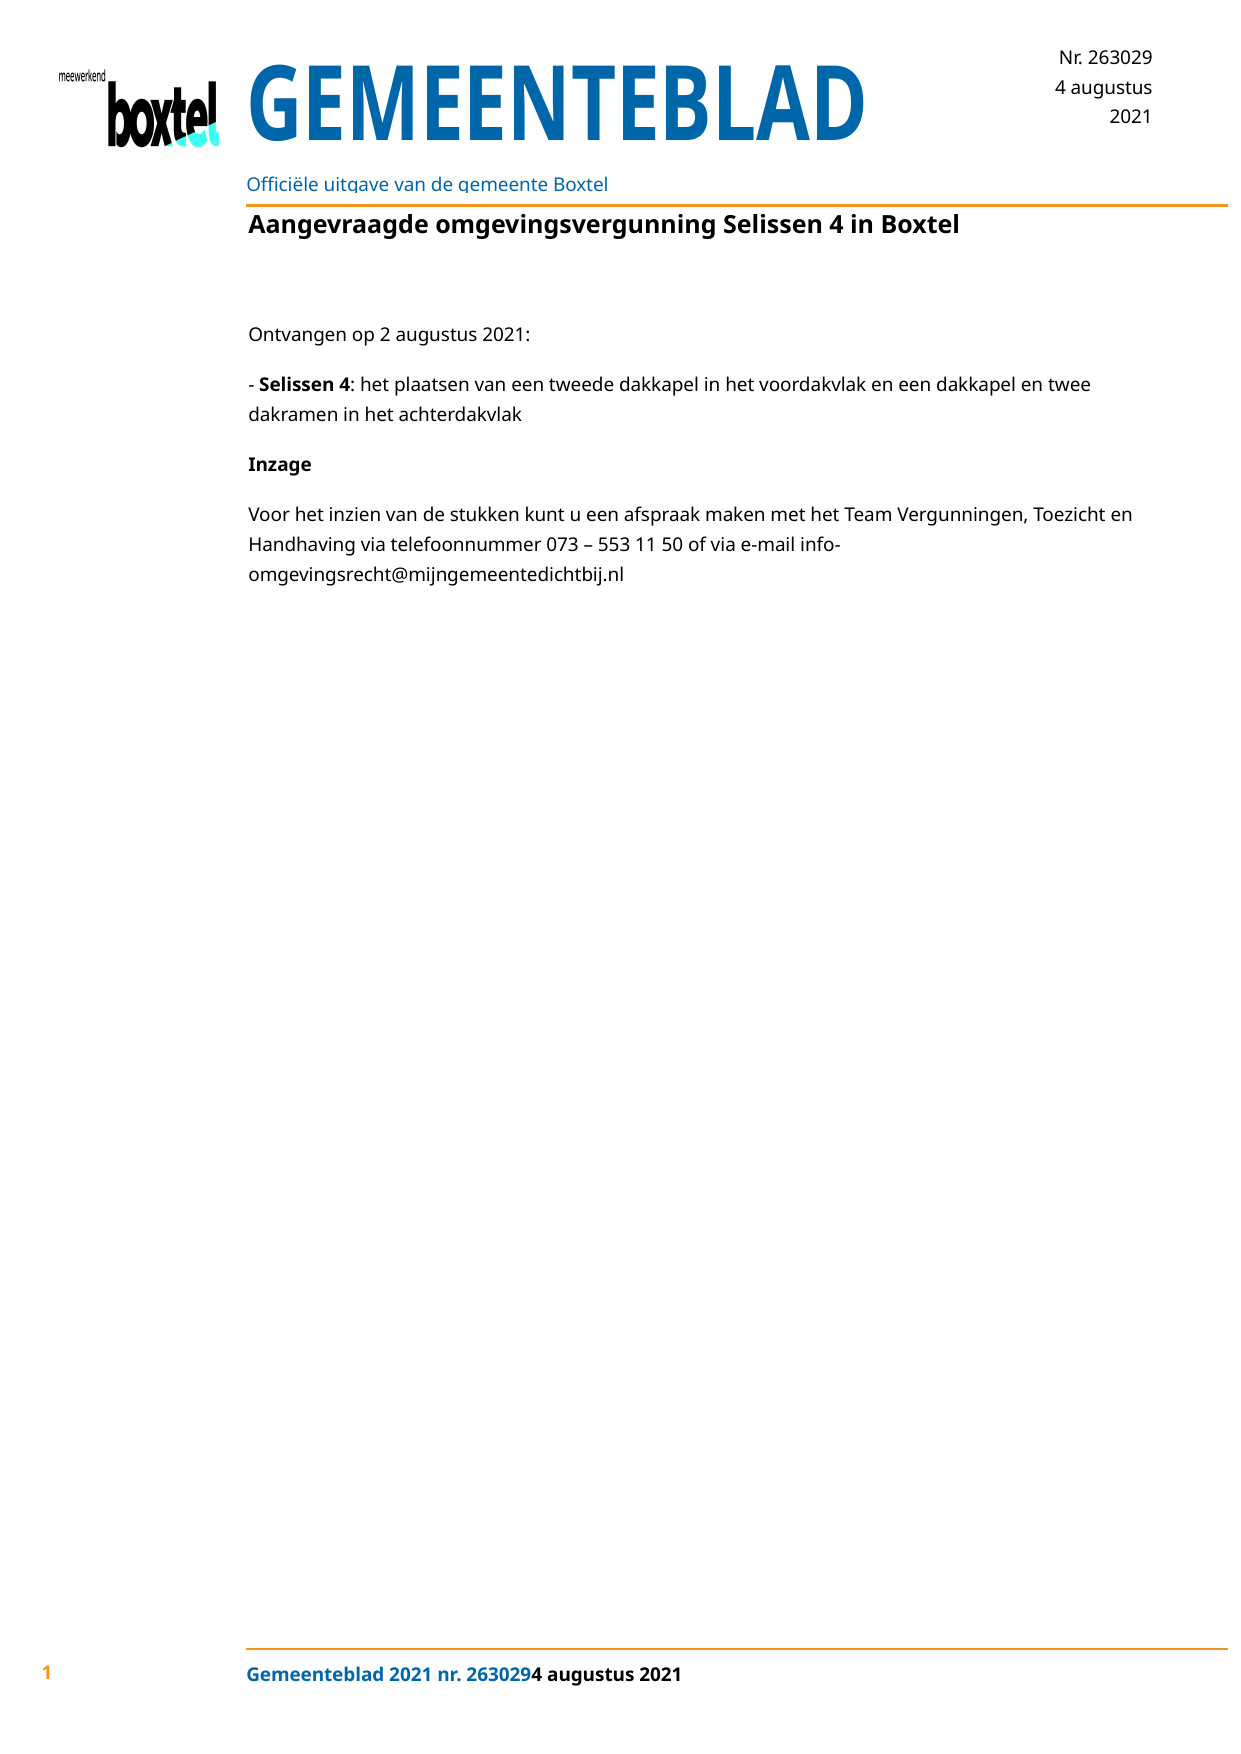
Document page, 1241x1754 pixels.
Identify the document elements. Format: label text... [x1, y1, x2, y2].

picture [41, 47, 231, 172]
text Ontvangen op 2 augustus 2021: [248, 321, 1152, 346]
text Aangevraagde omgevingsvergunning Selissen 4 in Boxtel [248, 207, 1152, 241]
text Voor het inzien van de stukken kunt u een afspraak maken met het Team Vergunningen, Toezicht en Handhaving via telefoonnummer 073 – 553 11 50 of via e-mail info-omgevingsrecht@mijngemeentedichtbij.nl [248, 502, 1152, 586]
text - Selissen 4: het plaatsen van een tweede dakkapel in het voordakvlak en een dakkapel en twee dakramen in het achterdakvlak [248, 371, 1152, 426]
text Inzage [248, 451, 1152, 477]
